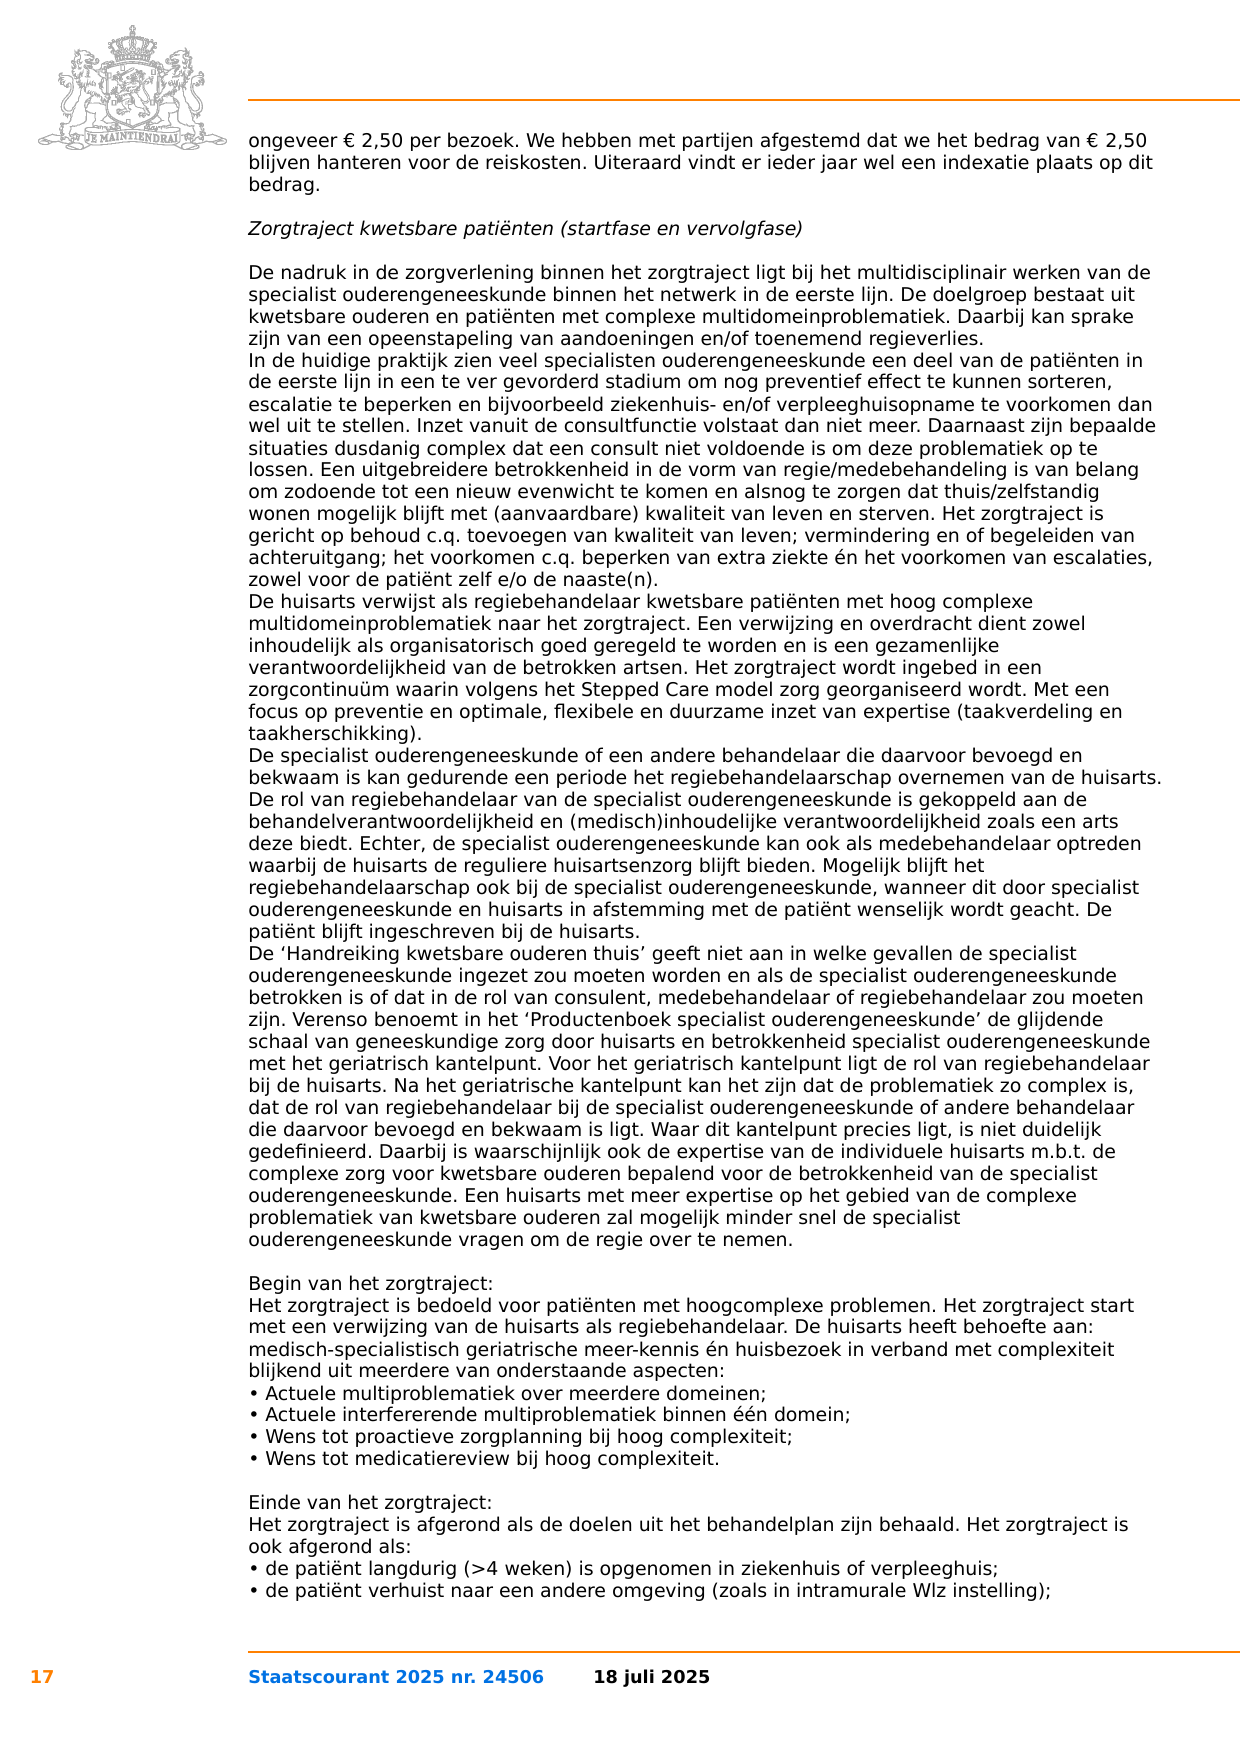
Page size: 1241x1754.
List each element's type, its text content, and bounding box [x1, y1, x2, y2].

text • Actuele multiproblematiek over meerdere domeinen; [248, 1382, 1163, 1404]
text Het zorgtraject is bedoeld voor patiënten met hoogcomplexe problemen. Het zorgtraject start met een verwijzing van de huisarts als regiebehandelaar. De huisarts heeft behoefte aan: medisch-specialistisch geriatrische meer-kennis én huisbezoek in verband met complexiteit blijkend uit meerdere van onderstaande aspecten: [248, 1294, 1163, 1382]
text De huisarts verwijst als regiebehandelaar kwetsbare patiënten met hoog complexe multidomeinproblematiek naar het zorgtraject. Een verwijzing en overdracht dient zowel inhoudelijk als organisatorisch goed geregeld te worden en is een gezamenlijke verantwoordelijkheid van de betrokken artsen. Het zorgtraject wordt ingebed in een zorgcontinuüm waarin volgens het Stepped Care model zorg georganiseerd wordt. Met een focus op preventie en optimale, flexibele en duurzame inzet van expertise (taakverdeling en taakherschikking). [248, 591, 1163, 745]
text • de patiënt verhuist naar een andere omgeving (zoals in intramurale Wlz instelling); [248, 1580, 1163, 1602]
text Het zorgtraject is afgerond als de doelen uit het behandelplan zijn behaald. Het zorgtraject is ook afgerond als: [248, 1514, 1163, 1558]
text • Actuele interfererende multiproblematiek binnen één domein; [248, 1404, 1163, 1426]
text De specialist ouderengeneeskunde of een andere behandelaar die daarvoor bevoegd en bekwaam is kan gedurende een periode het regiebehandelaarschap overnemen van de huisarts. De rol van regiebehandelaar van de specialist ouderengeneeskunde is gekoppeld aan de behandelverantwoordelijkheid en (medisch)inhoudelijke verantwoordelijkheid zoals een arts deze biedt. Echter, de specialist ouderengeneeskunde kan ook als medebehandelaar optreden waarbij de huisarts de reguliere huisartsenzorg blijft bieden. Mogelijk blijft het regiebehandelaarschap ook bij de specialist ouderengeneeskunde, wanneer dit door specialist ouderengeneeskunde en huisarts in afstemming met de patiënt wenselijk wordt geacht. De patiënt blijft ingeschreven bij de huisarts. [248, 745, 1163, 943]
text • Wens tot medicatiereview bij hoog complexiteit. [248, 1448, 1163, 1470]
picture [38, 25, 227, 150]
text • Wens tot proactieve zorgplanning bij hoog complexiteit; [248, 1426, 1163, 1448]
text Begin van het zorgtraject: [248, 1272, 1163, 1294]
text • de patiënt langdurig (>4 weken) is opgenomen in ziekenhuis of verpleeghuis; [248, 1558, 1163, 1580]
text Einde van het zorgtraject: [248, 1492, 1163, 1514]
text In de huidige praktijk zien veel specialisten ouderengeneeskunde een deel van de patiënten in de eerste lijn in een te ver gevorderd stadium om nog preventief effect te kunnen sorteren, escalatie te beperken en bijvoorbeeld ziekenhuis- en/of verpleeghuisopname te voorkomen dan wel uit te stellen. Inzet vanuit de consultfunctie volstaat dan niet meer. Daarnaast zijn bepaalde situaties dusdanig complex dat een consult niet voldoende is om deze problematiek op te lossen. Een uitgebreidere betrokkenheid in de vorm van regie/medebehandeling is van belang om zodoende tot een nieuw evenwicht te komen en alsnog te zorgen dat thuis/zelfstandig wonen mogelijk blijft met (aanvaardbare) kwaliteit van leven en sterven. Het zorgtraject is gericht op behoud c.q. toevoegen van kwaliteit van leven; vermindering en of begeleiden van achteruitgang; het voorkomen c.q. beperken van extra ziekte én het voorkomen van escalaties, zowel voor de patiënt zelf e/o de naaste(n). [248, 349, 1163, 591]
text ongeveer € 2,50 per bezoek. We hebben met partijen afgestemd dat we het bedrag van € 2,50 blijven hanteren voor de reiskosten. Uiteraard vindt er ieder jaar wel een indexatie plaats op dit bedrag. [248, 130, 1163, 196]
subtitle Zorgtraject kwetsbare patiënten (startfase en vervolgfase) [248, 218, 1163, 240]
text De nadruk in de zorgverlening binnen het zorgtraject ligt bij het multidisciplinair werken van de specialist ouderengeneeskunde binnen het netwerk in de eerste lijn. De doelgroep bestaat uit kwetsbare ouderen en patiënten met complexe multidomeinproblematiek. Daarbij kan sprake zijn van een opeenstapeling van aandoeningen en/of toenemend regieverlies. [248, 262, 1163, 349]
text De ‘Handreiking kwetsbare ouderen thuis’ geeft niet aan in welke gevallen de specialist ouderengeneeskunde ingezet zou moeten worden en als de specialist ouderengeneeskunde betrokken is of dat in de rol van consulent, medebehandelaar of regiebehandelaar zou moeten zijn. Verenso benoemt in het ‘Productenboek specialist ouderengeneeskunde’ de glijdende schaal van geneeskundige zorg door huisarts en betrokkenheid specialist ouderengeneeskunde met het geriatrisch kantelpunt. Voor het geriatrisch kantelpunt ligt de rol van regiebehandelaar bij de huisarts. Na het geriatrische kantelpunt kan het zijn dat de problematiek zo complex is, dat de rol van regiebehandelaar bij de specialist ouderengeneeskunde of andere behandelaar die daarvoor bevoegd en bekwaam is ligt. Waar dit kantelpunt precies ligt, is niet duidelijk gedefinieerd. Daarbij is waarschijnlijk ook de expertise van de individuele huisarts m.b.t. de complexe zorg voor kwetsbare ouderen bepalend voor de betrokkenheid van de specialist ouderengeneeskunde. Een huisarts met meer expertise op het gebied van de complexe problematiek van kwetsbare ouderen zal mogelijk minder snel de specialist ouderengeneeskunde vragen om de regie over te nemen. [248, 943, 1163, 1251]
